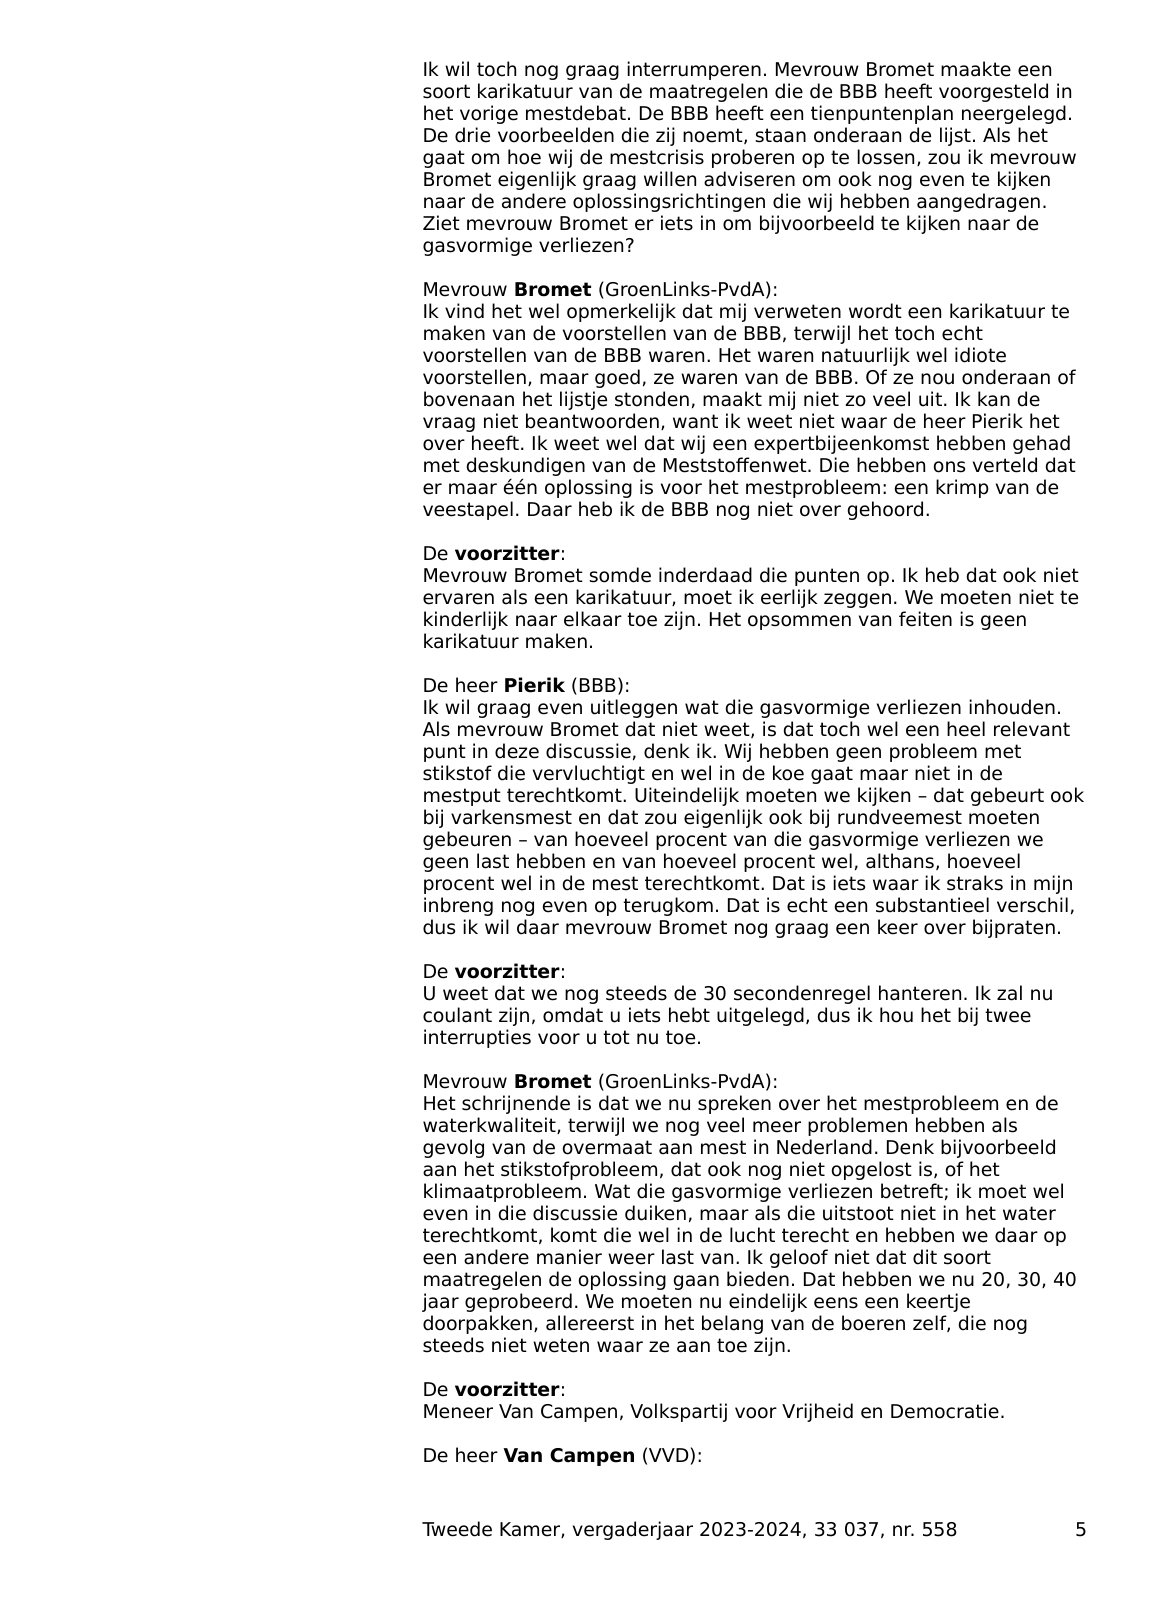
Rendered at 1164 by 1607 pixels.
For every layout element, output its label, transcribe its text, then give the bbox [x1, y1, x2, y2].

text Ik vind het wel opmerkelijk dat mij verweten wordt een karikatuur te maken van de voorstellen van de BBB, terwijl het toch echt voorstellen van de BBB waren. Het waren natuurlijk wel idiote voorstellen, maar goed, ze waren van de BBB. Of ze nou onderaan of bovenaan het lijstje stonden, maakt mij niet zo veel uit. Ik kan de vraag niet beantwoorden, want ik weet niet waar de heer Pierik het over heeft. Ik weet wel dat wij een expertbijeenkomst hebben gehad met deskundigen van de Meststoffenwet. Die hebben ons verteld dat er maar één oplossing is voor het mestprobleem: een krimp van de veestapel. Daar heb ik de BBB nog niet over gehoord. [422, 301, 1087, 521]
text De heer Pierik (BBB): [422, 675, 1087, 697]
text Mevrouw Bromet somde inderdaad die punten op. Ik heb dat ook niet ervaren als een karikatuur, moet ik eerlijk zeggen. We moeten niet te kinderlijk naar elkaar toe zijn. Het opsommen van feiten is geen karikatuur maken. [422, 565, 1087, 653]
text Meneer Van Campen, Volkspartij voor Vrijheid en Democratie. [422, 1401, 1087, 1423]
text De voorzitter: [422, 1379, 1087, 1401]
text U weet dat we nog steeds de 30 secondenregel hanteren. Ik zal nu coulant zijn, omdat u iets hebt uitgelegd, dus ik hou het bij twee interrupties voor u tot nu toe. [422, 983, 1087, 1049]
text Ik wil graag even uitleggen wat die gasvormige verliezen inhouden. Als mevrouw Bromet dat niet weet, is dat toch wel een heel relevant punt in deze discussie, denk ik. Wij hebben geen probleem met stikstof die vervluchtigt en wel in de koe gaat maar niet in de mestput terechtkomt. Uiteindelijk moeten we kijken – dat gebeurt ook bij varkensmest en dat zou eigenlijk ook bij rundveemest moeten gebeuren – van hoeveel procent van die gasvormige verliezen we geen last hebben en van hoeveel procent wel, althans, hoeveel procent wel in de mest terechtkomt. Dat is iets waar ik straks in mijn inbreng nog even op terugkom. Dat is echt een substantieel verschil, dus ik wil daar mevrouw Bromet nog graag een keer over bijpraten. [422, 697, 1087, 939]
text Mevrouw Bromet (GroenLinks-PvdA): [422, 1071, 1087, 1093]
text Ik wil toch nog graag interrumperen. Mevrouw Bromet maakte een soort karikatuur van de maatregelen die de BBB heeft voorgesteld in het vorige mestdebat. De BBB heeft een tienpuntenplan neergelegd. De drie voorbeelden die zij noemt, staan onderaan de lijst. Als het gaat om hoe wij de mestcrisis proberen op te lossen, zou ik mevrouw Bromet eigenlijk graag willen adviseren om ook nog even te kijken naar de andere oplossingsrichtingen die wij hebben aangedragen. Ziet mevrouw Bromet er iets in om bijvoorbeeld te kijken naar de gasvormige verliezen? [422, 59, 1087, 257]
text Het schrijnende is dat we nu spreken over het mestprobleem en de waterkwaliteit, terwijl we nog veel meer problemen hebben als gevolg van de overmaat aan mest in Nederland. Denk bijvoorbeeld aan het stikstofprobleem, dat ook nog niet opgelost is, of het klimaatprobleem. Wat die gasvormige verliezen betreft; ik moet wel even in die discussie duiken, maar als die uitstoot niet in het water terechtkomt, komt die wel in de lucht terecht en hebben we daar op een andere manier weer last van. Ik geloof niet dat dit soort maatregelen de oplossing gaan bieden. Dat hebben we nu 20, 30, 40 jaar geprobeerd. We moeten nu eindelijk eens een keertje doorpakken, allereerst in het belang van de boeren zelf, die nog steeds niet weten waar ze aan toe zijn. [422, 1093, 1087, 1357]
text De heer Van Campen (VVD): [422, 1445, 1087, 1467]
text De voorzitter: [422, 961, 1087, 983]
text De voorzitter: [422, 543, 1087, 565]
text Mevrouw Bromet (GroenLinks-PvdA): [422, 279, 1087, 301]
